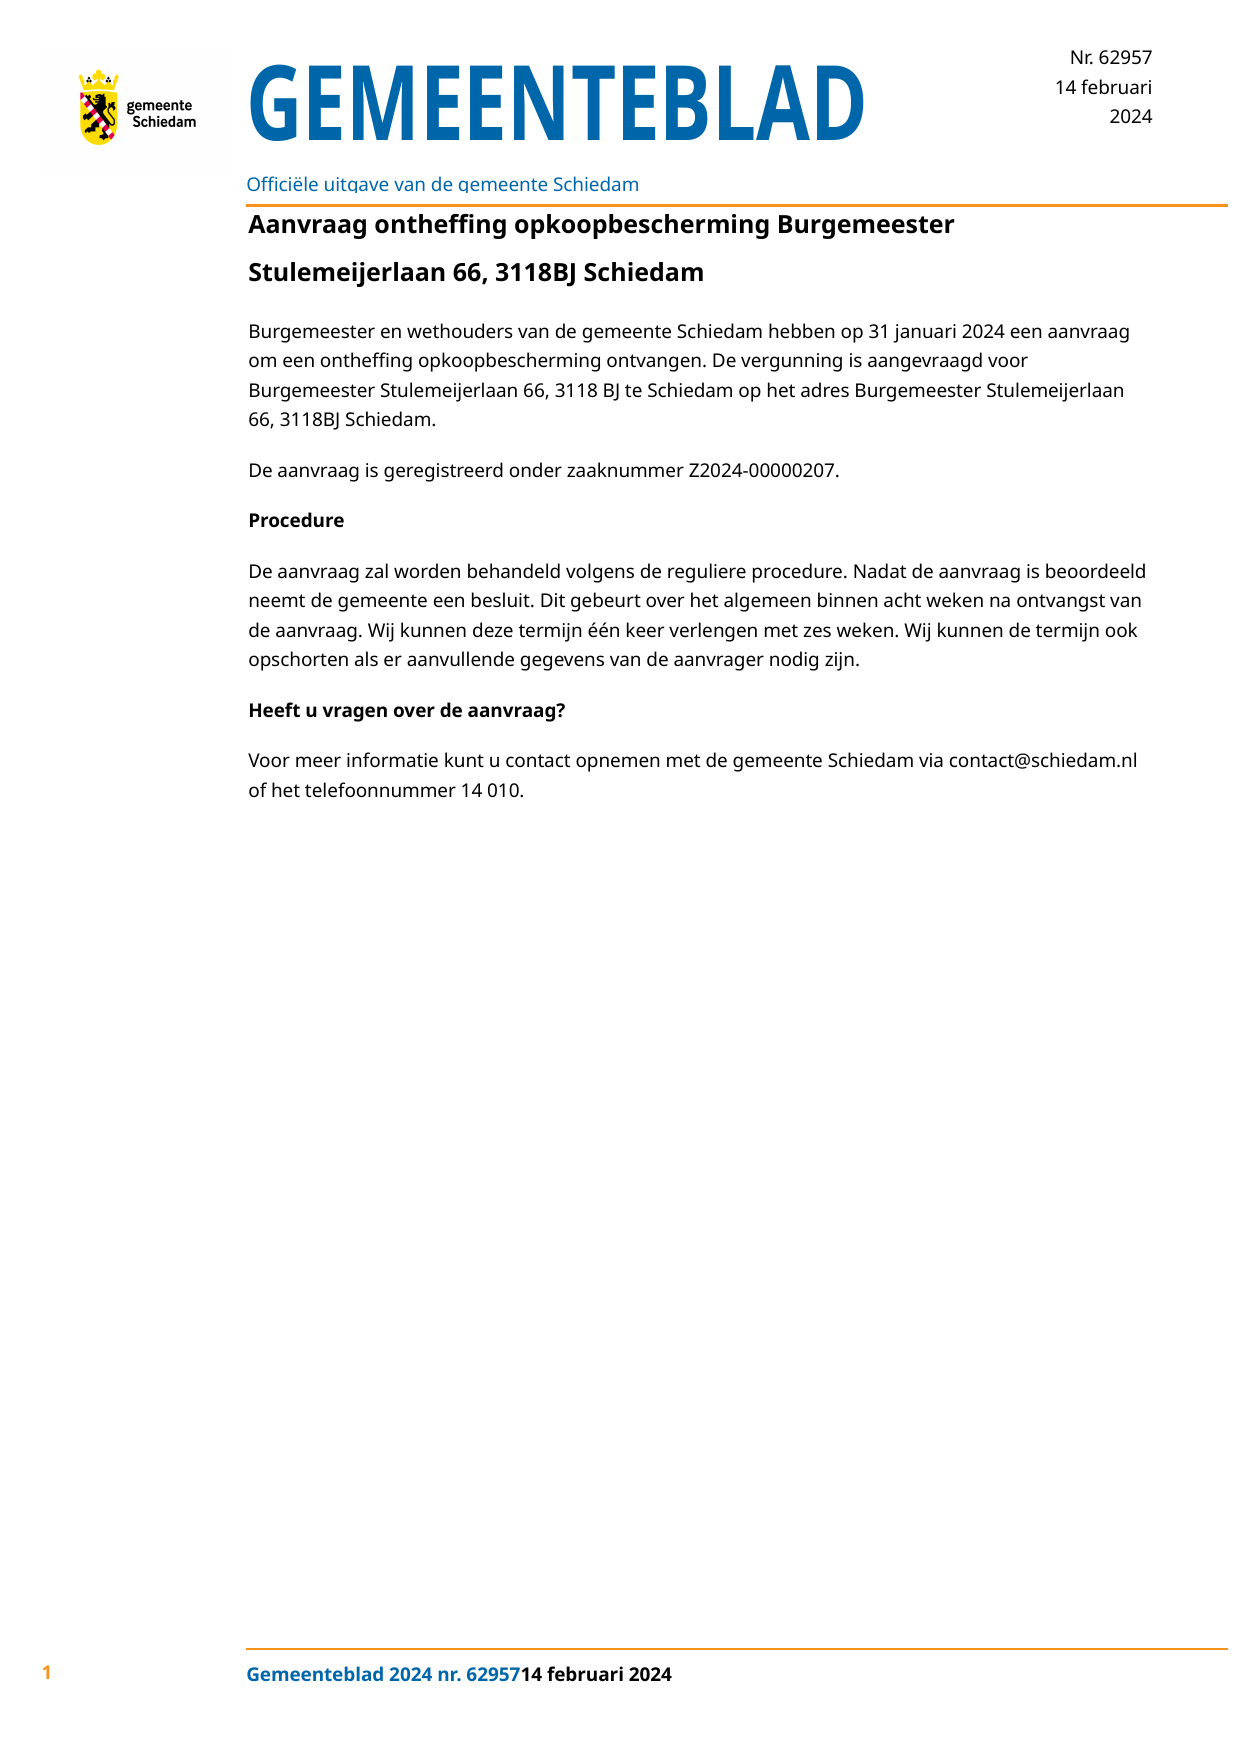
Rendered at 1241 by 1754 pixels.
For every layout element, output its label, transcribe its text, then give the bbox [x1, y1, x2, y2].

text Burgemeester en wethouders van de gemeente Schiedam hebben op 31 januari 2024 een aanvraag om een ontheffing opkoopbescherming ontvangen. De vergunning is aangevraagd voor Burgemeester Stulemeijerlaan 66, 3118 BJ te Schiedam op het adres Burgemeester Stulemeijerlaan 66, 3118BJ Schiedam. [248, 318, 1152, 432]
text De aanvraag is geregistreerd onder zaaknummer Z2024-00000207. [248, 457, 1152, 483]
text Heeft u vragen over de aanvraag? [248, 697, 1152, 723]
text Aanvraag ontheffing opkoopbescherming Burgemeester Stulemeijerlaan 66, 3118BJ Schiedam [248, 207, 1152, 288]
picture [41, 47, 231, 172]
text De aanvraag zal worden behandeld volgens de reguliere procedure. Nadat de aanvraag is beoordeeld neemt de gemeente een besluit. Dit gebeurt over het algemeen binnen acht weken na ontvangst van de aanvraag. Wij kunnen deze termijn één keer verlengen met zes weken. Wij kunnen de termijn ook opschorten als er aanvullende gegevens van de aanvrager nodig zijn. [248, 558, 1152, 672]
text Voor meer informatie kunt u contact opnemen met de gemeente Schiedam via contact@schiedam.nl of het telefoonnummer 14 010. [248, 747, 1152, 803]
text Procedure [248, 507, 1152, 533]
